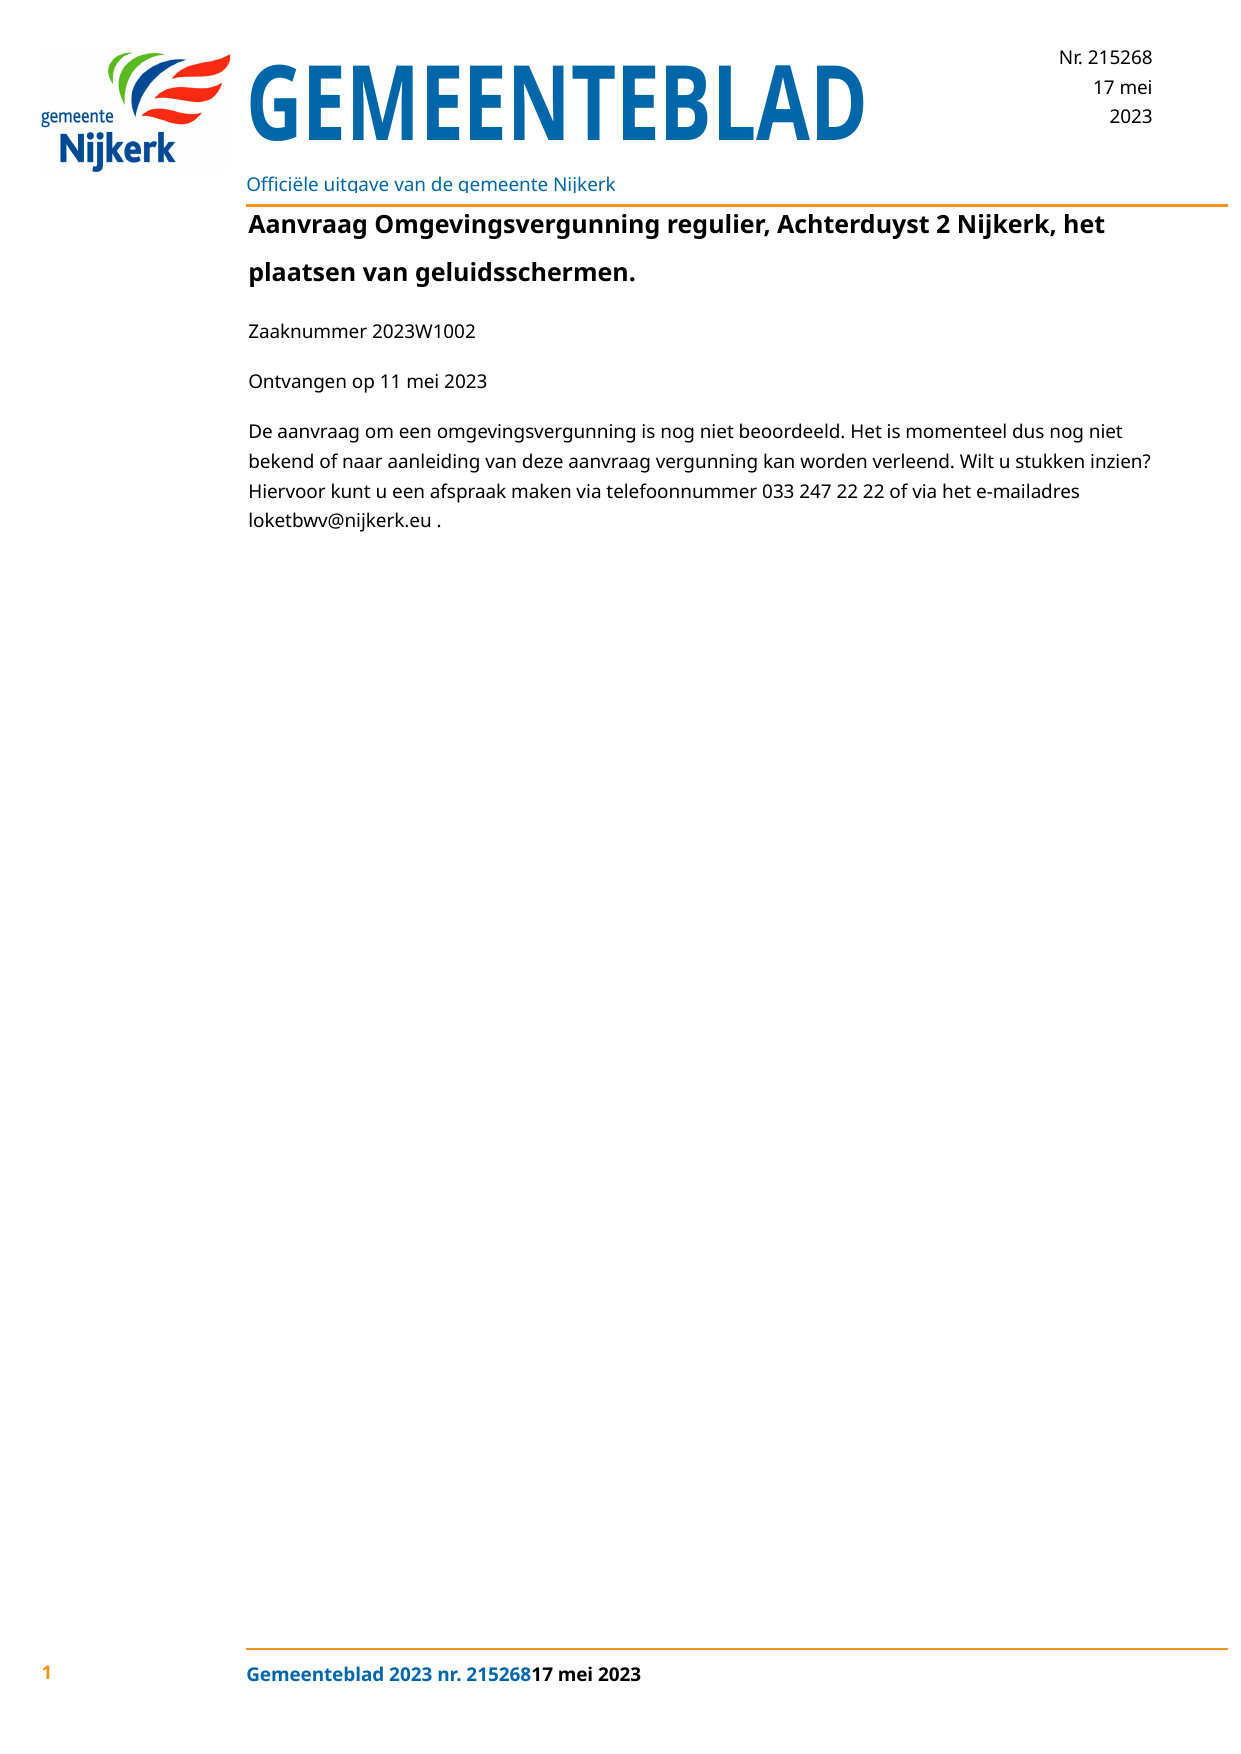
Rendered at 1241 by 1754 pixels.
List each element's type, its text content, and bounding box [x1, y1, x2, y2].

text Aanvraag Omgevingsvergunning regulier, Achterduyst 2 Nijkerk, het plaatsen van geluidsschermen. [248, 207, 1152, 288]
text Zaaknummer 2023W1002 [248, 318, 1152, 344]
text Ontvangen op 11 mei 2023 [248, 368, 1152, 394]
text De aanvraag om een omgevingsvergunning is nog niet beoordeeld. Het is momenteel dus nog niet bekend of naar aanleiding van deze aanvraag vergunning kan worden verleend. Wilt u stukken inzien? Hiervoor kunt u een afspraak maken via telefoonnummer 033 247 22 22 of via het e-mailadres loketbwv@nijkerk.eu . [248, 419, 1152, 533]
picture [41, 47, 231, 172]
